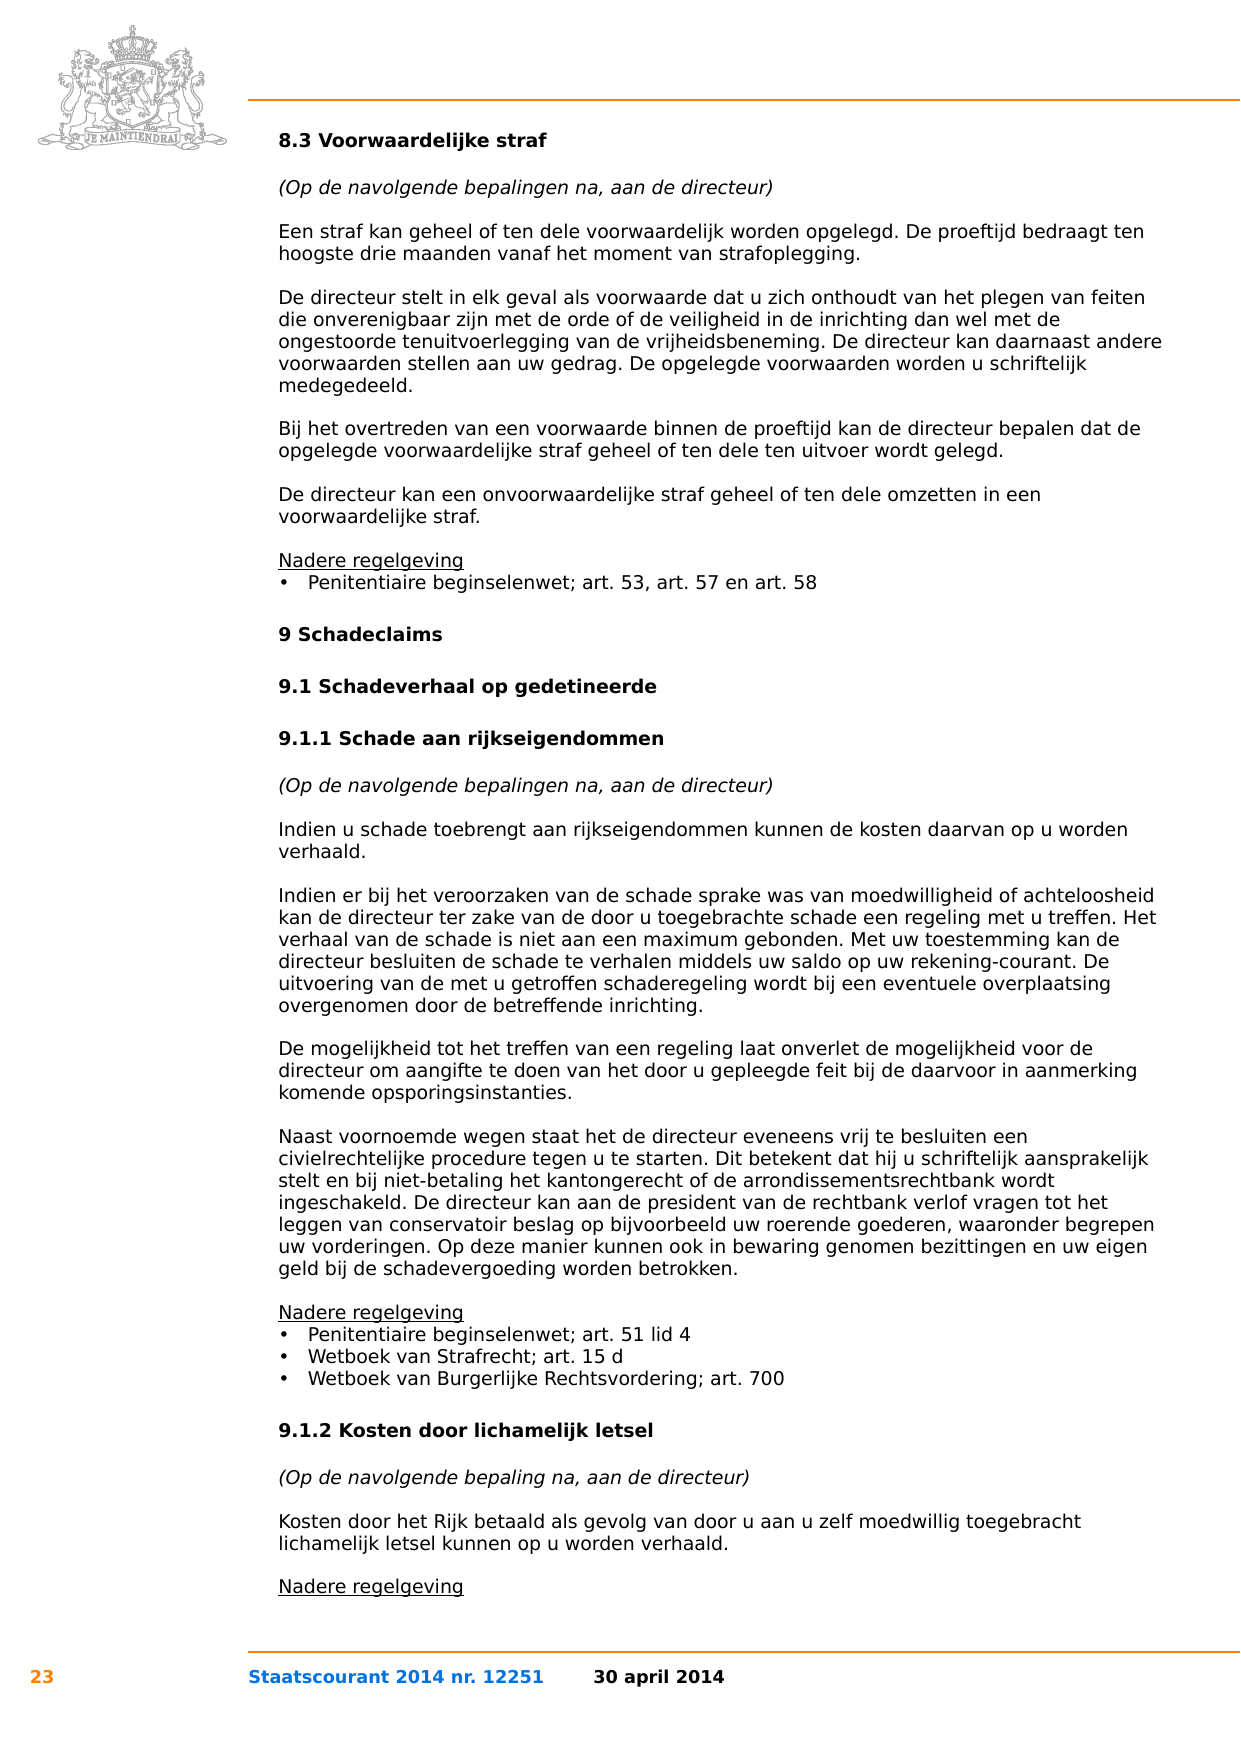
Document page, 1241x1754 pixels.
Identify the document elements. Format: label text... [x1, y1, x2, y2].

text De directeur kan een onvoorwaardelijke straf geheel of ten dele omzetten in een voorwaardelijke straf. [278, 484, 1163, 528]
subtitle 9.1.1 Schade aan rijkseigendommen [278, 728, 1163, 750]
text Nadere regelgeving [278, 1302, 1163, 1324]
text Nadere regelgeving [278, 550, 1163, 572]
text (Op de navolgende bepaling na, aan de directeur) [278, 1467, 1163, 1489]
subtitle 8.3 Voorwaardelijke straf [278, 130, 1163, 152]
subtitle 9.1 Schadeverhaal op gedetineerde [278, 676, 1163, 698]
text Naast voornoemde wegen staat het de directeur eveneens vrij te besluiten een civielrechtelijke procedure tegen u te starten. Dit betekent dat hij u schriftelijk aansprakelijk stelt en bij niet-betaling het kantongerecht of de arrondissementsrechtbank wordt ingeschakeld. De directeur kan aan de president van de rechtbank verlof vragen tot het leggen van conservatoir beslag op bijvoorbeeld uw roerende goederen, waaronder begrepen uw vorderingen. Op deze manier kunnen ook in bewaring genomen bezittingen en uw eigen geld bij de schadevergoeding worden betrokken. [278, 1126, 1163, 1280]
text • Wetboek van Burgerlijke Rechtsvordering; art. 700 [278, 1368, 1163, 1390]
text Kosten door het Rijk betaald als gevolg van door u aan u zelf moedwillig toegebracht lichamelijk letsel kunnen op u worden verhaald. [278, 1511, 1163, 1554]
text De directeur stelt in elk geval als voorwaarde dat u zich onthoudt van het plegen van feiten die onverenigbaar zijn met de orde of de veiligheid in de inrichting dan wel met de ongestoorde tenuitvoerlegging van de vrijheidsbeneming. De directeur kan daarnaast andere voorwaarden stellen aan uw gedrag. De opgelegde voorwaarden worden u schriftelijk medegedeeld. [278, 287, 1163, 396]
text Indien er bij het veroorzaken van de schade sprake was van moedwilligheid of achteloosheid kan de directeur ter zake van de door u toegebrachte schade een regeling met u treffen. Het verhaal van de schade is niet aan een maximum gebonden. Met uw toestemming kan de directeur besluiten de schade te verhalen middels uw saldo op uw rekening-courant. De uitvoering van de met u getroffen schaderegeling wordt bij een eventuele overplaatsing overgenomen door de betreffende inrichting. [278, 884, 1163, 1016]
text • Wetboek van Strafrecht; art. 15 d [278, 1346, 1163, 1368]
text (Op de navolgende bepalingen na, aan de directeur) [278, 177, 1163, 199]
text (Op de navolgende bepalingen na, aan de directeur) [278, 775, 1163, 797]
text Een straf kan geheel of ten dele voorwaardelijk worden opgelegd. De proeftijd bedraagt ten hoogste drie maanden vanaf het moment van strafoplegging. [278, 221, 1163, 265]
text • Penitentiaire beginselenwet; art. 51 lid 4 [278, 1324, 1163, 1346]
subtitle 9 Schadeclaims [278, 624, 1163, 646]
text De mogelijkheid tot het treffen van een regeling laat onverlet de mogelijkheid voor de directeur om aangifte te doen van het door u gepleegde feit bij de daarvoor in aanmerking komende opsporingsinstanties. [278, 1038, 1163, 1104]
text Indien u schade toebrengt aan rijkseigendommen kunnen de kosten daarvan op u worden verhaald. [278, 819, 1163, 863]
picture [38, 25, 227, 150]
text Bij het overtreden van een voorwaarde binnen de proeftijd kan de directeur bepalen dat de opgelegde voorwaardelijke straf geheel of ten dele ten uitvoer wordt gelegd. [278, 418, 1163, 462]
text Nadere regelgeving [278, 1576, 1163, 1598]
subtitle 9.1.2 Kosten door lichamelijk letsel [278, 1420, 1163, 1442]
text • Penitentiaire beginselenwet; art. 53, art. 57 en art. 58 [278, 572, 1163, 594]
